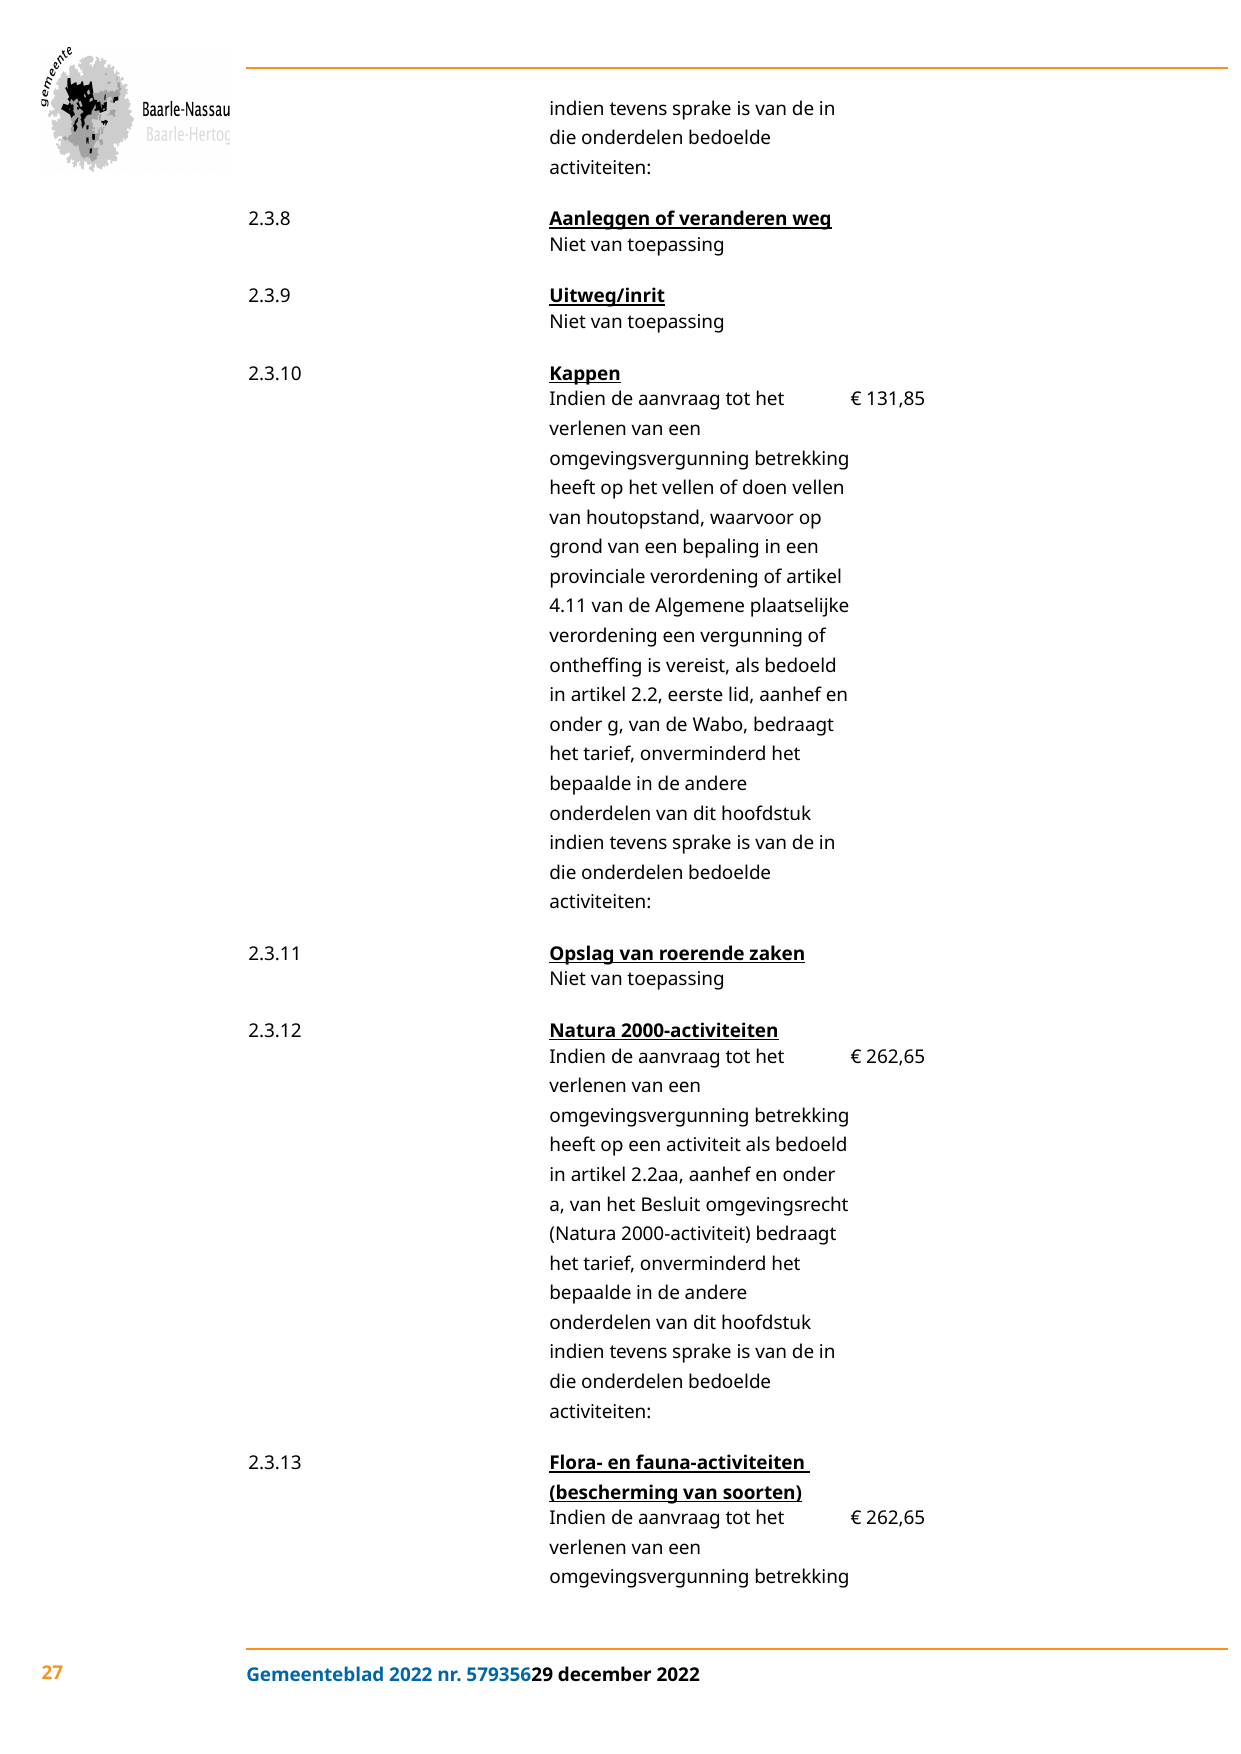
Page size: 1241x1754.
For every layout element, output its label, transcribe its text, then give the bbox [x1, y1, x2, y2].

table_cell [850, 231, 1152, 257]
table_cell [850, 257, 1152, 283]
table_cell [248, 386, 549, 914]
table_cell [850, 334, 1152, 360]
table_cell [248, 231, 549, 257]
table_cell [549, 334, 850, 360]
table_cell [549, 991, 850, 1017]
table_cell € 131,85 [850, 386, 1152, 914]
table_cell [850, 308, 1152, 334]
table_cell 2.3.8 [248, 205, 549, 231]
picture [41, 47, 231, 172]
table_cell Kappen [549, 360, 850, 386]
table_cell Niet van toepassing [549, 231, 850, 257]
table_cell Opslag van roerende zaken [549, 940, 850, 966]
table_cell [248, 1505, 549, 1589]
table_cell [549, 1424, 850, 1449]
table_cell Aanleggen of veranderen weg [549, 205, 850, 231]
table_cell [248, 334, 549, 360]
table_cell [248, 257, 549, 283]
table_cell [850, 205, 1152, 231]
table_cell [850, 940, 1152, 966]
table_cell Indien de aanvraag tot het verlenen van een omgevingsvergunning betrekking heeft op een activiteit als bedoeld in artikel 2.2aa, aanhef en onder a, van het Besluit omgevingsrecht (Natura 2000-activiteit) bedraagt het tarief, onverminderd het bepaalde in de andere onderdelen van dit hoofdstuk indien tevens sprake is van de in die onderdelen bedoelde activiteiten: [549, 1043, 850, 1423]
table_cell Niet van toepassing [549, 966, 850, 991]
table_cell Flora- en fauna-activiteiten (bescherming van soorten) [549, 1449, 850, 1504]
table_cell [850, 1449, 1152, 1504]
table_cell [850, 180, 1152, 205]
table_cell [850, 1424, 1152, 1449]
table_cell [248, 180, 549, 205]
table_cell [248, 1424, 549, 1449]
table_cell [248, 95, 549, 180]
table_cell [549, 180, 850, 205]
table_cell [850, 95, 1152, 180]
table_cell 2.3.11 [248, 940, 549, 966]
table_cell [850, 283, 1152, 308]
table_cell [850, 914, 1152, 940]
table_cell [850, 991, 1152, 1017]
table_cell 2.3.9 [248, 283, 549, 308]
table_cell [549, 257, 850, 283]
table_cell Indien de aanvraag tot het verlenen van een omgevingsvergunning betrekking [549, 1505, 850, 1589]
table_cell Natura 2000-activiteiten [549, 1017, 850, 1043]
table_cell [248, 991, 549, 1017]
table_cell Niet van toepassing [549, 308, 850, 334]
table_cell [248, 914, 549, 940]
table_cell [850, 966, 1152, 991]
table_cell Uitweg/inrit [549, 283, 850, 308]
table_cell [248, 308, 549, 334]
table_cell 2.3.13 [248, 1449, 549, 1504]
table_cell [248, 966, 549, 991]
table_cell [549, 914, 850, 940]
table_cell 2.3.10 [248, 360, 549, 386]
table_cell € 262,65 [850, 1043, 1152, 1423]
table_cell [850, 360, 1152, 386]
table_cell [248, 1043, 549, 1423]
table_cell Indien de aanvraag tot het verlenen van een omgevingsvergunning betrekking heeft op het vellen of doen vellen van houtopstand, waarvoor op grond van een bepaling in een provinciale verordening of artikel 4.11 van de Algemene plaatselijke verordening een vergunning of ontheffing is vereist, als bedoeld in artikel 2.2, eerste lid, aanhef en onder g, van de Wabo, bedraagt het tarief, onverminderd het bepaalde in de andere onderdelen van dit hoofdstuk indien tevens sprake is van de in die onderdelen bedoelde activiteiten: [549, 386, 850, 914]
table_cell € 262,65 [850, 1505, 1152, 1589]
table_cell 2.3.12 [248, 1017, 549, 1043]
table_cell [850, 1017, 1152, 1043]
table_cell indien tevens sprake is van de in die onderdelen bedoelde activiteiten: [549, 95, 850, 180]
